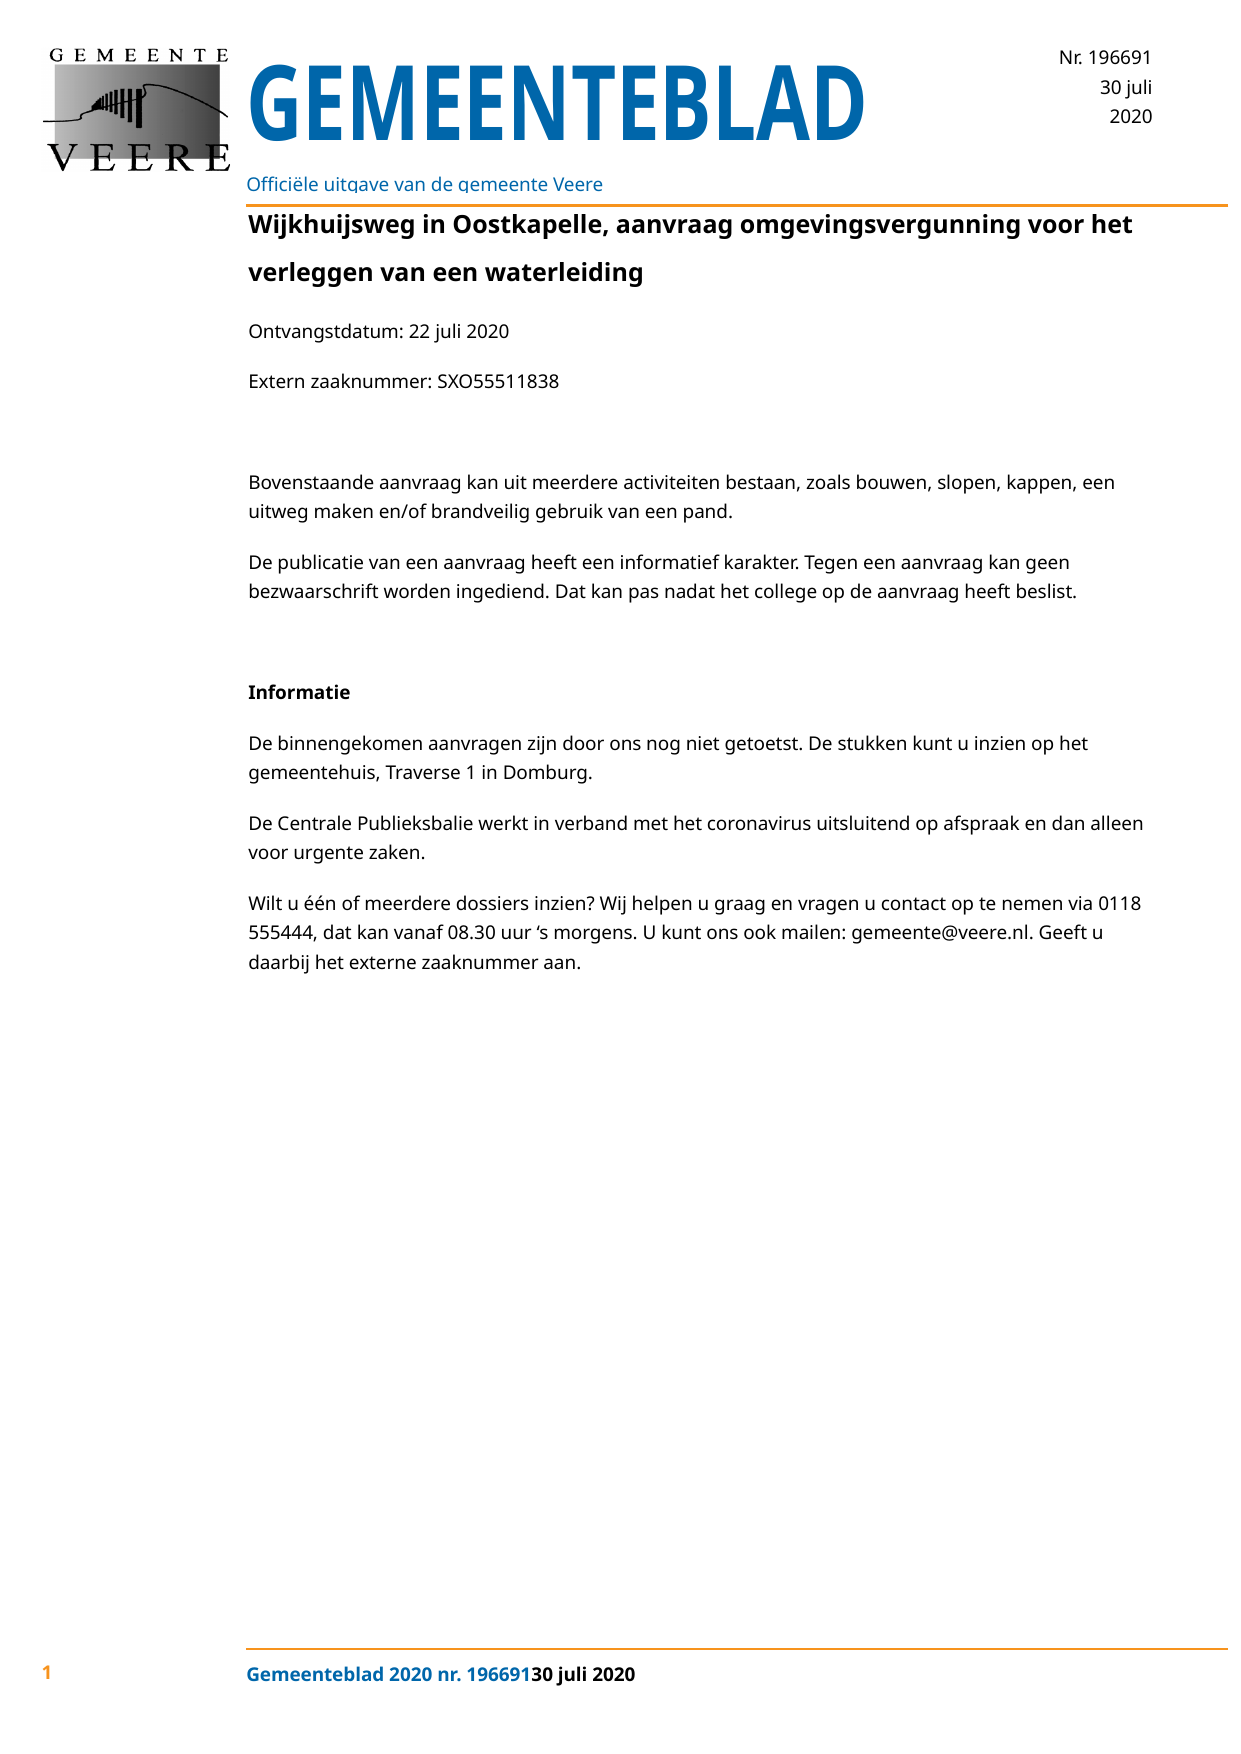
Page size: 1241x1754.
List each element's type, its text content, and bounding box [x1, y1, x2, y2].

text Extern zaaknummer: SXO55511838 [248, 368, 1152, 394]
picture [41, 47, 231, 172]
text Ontvangstdatum: 22 juli 2020 [248, 318, 1152, 344]
text Informatie [248, 679, 1152, 705]
text Wilt u één of meerdere dossiers inzien? Wij helpen u graag en vragen u contact op te nemen via 0118 555444, dat kan vanaf 08.30 uur ‘s morgens. U kunt ons ook mailen: gemeente@veere.nl. Geeft u daarbij het externe zaaknummer aan. [248, 890, 1152, 975]
text Wijkhuijsweg in Oostkapelle, aanvraag omgevingsvergunning voor het verleggen van een waterleiding [248, 207, 1152, 288]
text Bovenstaande aanvraag kan uit meerdere activiteiten bestaan, zoals bouwen, slopen, kappen, een uitweg maken en/of brandveilig gebruik van een pand. [248, 469, 1152, 524]
text De publicatie van een aanvraag heeft een informatief karakter. Tegen een aanvraag kan geen bezwaarschrift worden ingediend. Dat kan pas nadat het college op de aanvraag heeft beslist. [248, 549, 1152, 604]
text De binnengekomen aanvragen zijn door ons nog niet getoetst. De stukken kunt u inzien op het gemeentehuis, Traverse 1 in Domburg. [248, 730, 1152, 785]
text De Centrale Publieksbalie werkt in verband met het coronavirus uitsluitend op afspraak en dan alleen voor urgente zaken. [248, 810, 1152, 865]
